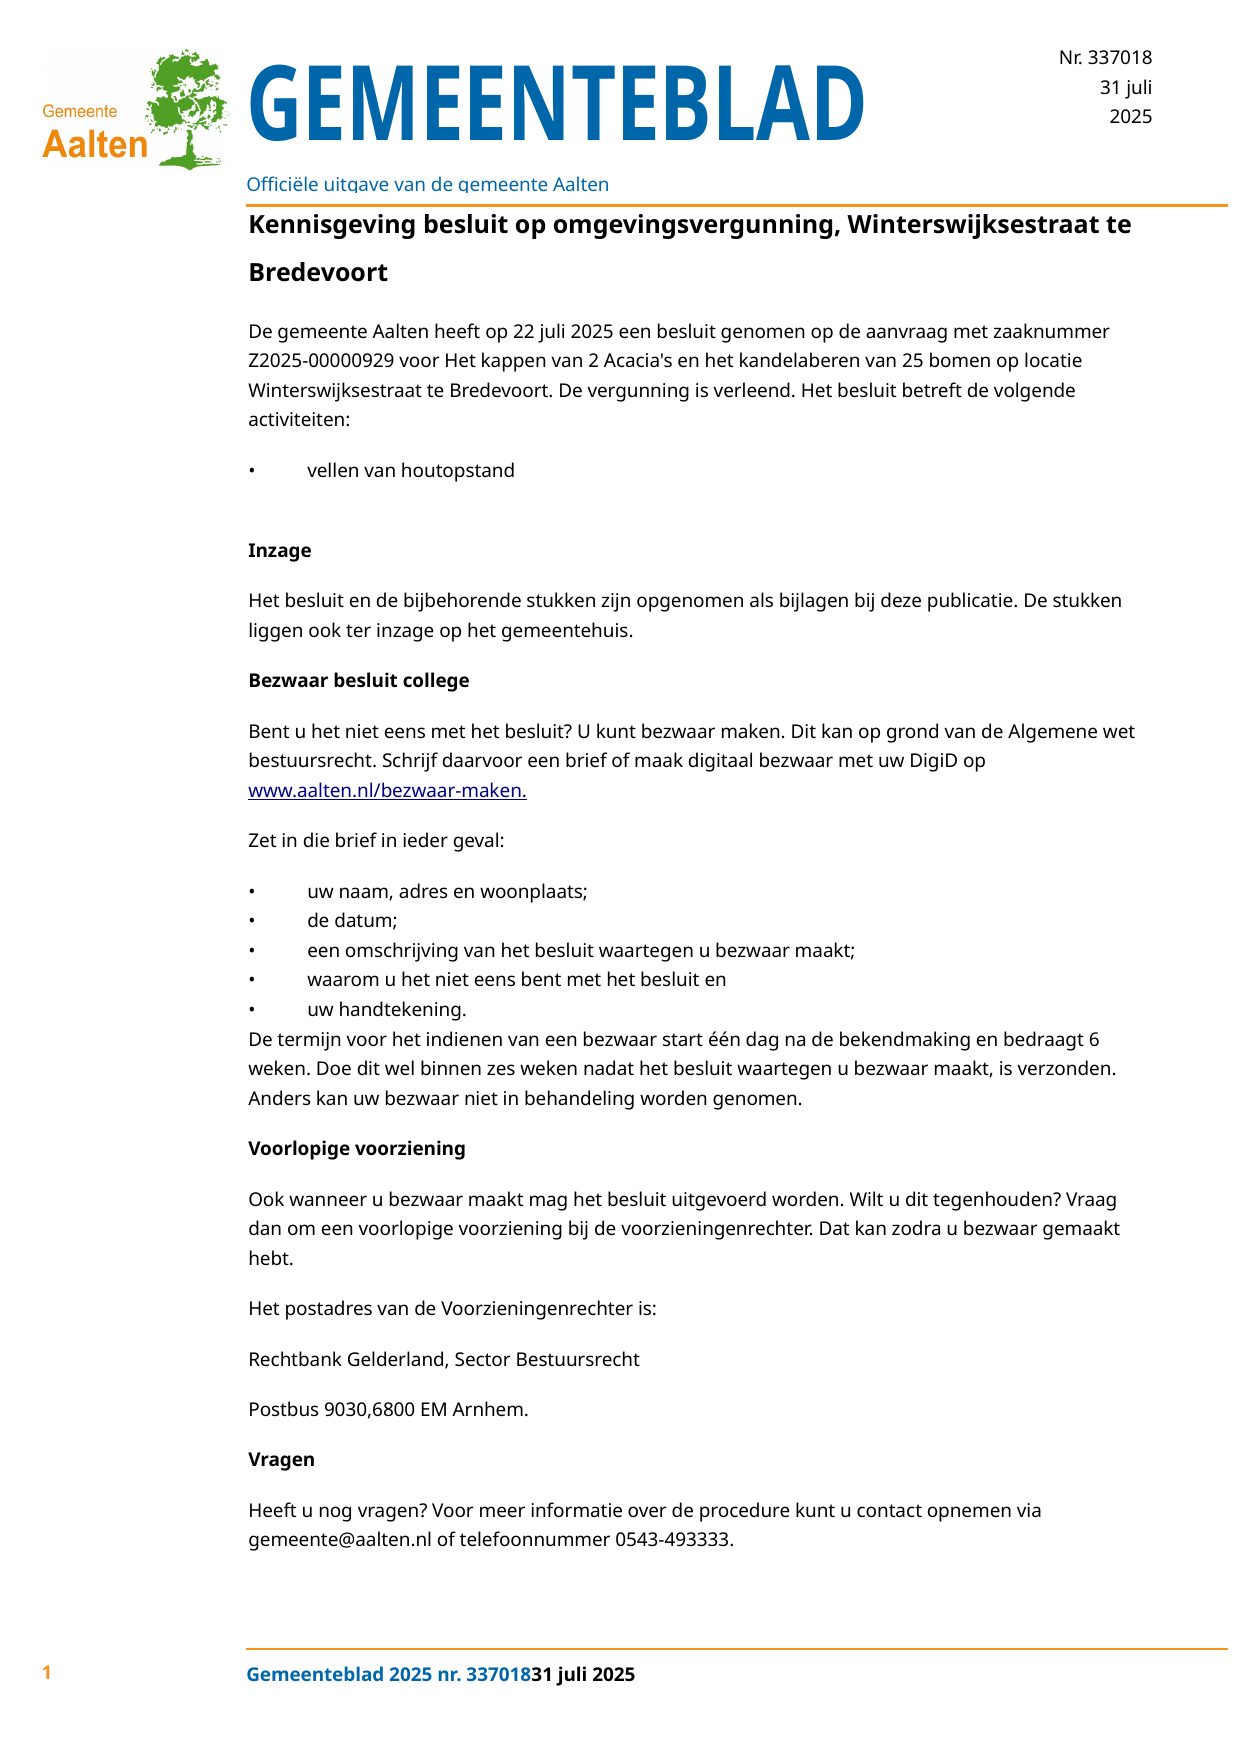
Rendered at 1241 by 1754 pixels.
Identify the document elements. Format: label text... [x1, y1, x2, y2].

list waarom u het niet eens bent met het besluit en [248, 967, 1152, 992]
list vellen van houtopstand [248, 457, 1152, 483]
list een omschrijving van het besluit waartegen u bezwaar maakt; [248, 937, 1152, 963]
list uw naam, adres en woonplaats; [248, 878, 1152, 904]
list de datum; [248, 907, 1152, 933]
text Postbus 9030,6800 EM Arnhem. [248, 1396, 1152, 1422]
text Inzage [248, 537, 1152, 563]
text Zet in die brief in ieder geval: [248, 827, 1152, 853]
text Rechtbank Gelderland, Sector Bestuursrecht [248, 1346, 1152, 1372]
text Kennisgeving besluit op omgevingsvergunning, Winterswijksestraat te Bredevoort [248, 207, 1152, 288]
text Het postadres van de Voorzieningenrechter is: [248, 1295, 1152, 1321]
picture [41, 47, 231, 172]
text Vragen [248, 1447, 1152, 1472]
text De gemeente Aalten heeft op 22 juli 2025 een besluit genomen op de aanvraag met zaaknummer Z2025-00000929 voor Het kappen van 2 Acacia's en het kandelaberen van 25 bomen op locatie Winterswijksestraat te Bredevoort. De vergunning is verleend. Het besluit betreft de volgende activiteiten: [248, 318, 1152, 432]
text Voorlopige voorziening [248, 1135, 1152, 1161]
text Het besluit en de bijbehorende stukken zijn opgenomen als bijlagen bij deze publicatie. De stukken liggen ook ter inzage op het gemeentehuis. [248, 587, 1152, 643]
text Heeft u nog vragen? Voor meer informatie over de procedure kunt u contact opnemen via gemeente@aalten.nl of telefoonnummer 0543-493333. [248, 1497, 1152, 1552]
text Bezwaar besluit college [248, 667, 1152, 693]
text Ook wanneer u bezwaar maakt mag het besluit uitgevoerd worden. Wilt u dit tegenhouden? Vraag dan om een voorlopige voorziening bij de voorzieningenrechter. Dat kan zodra u bezwaar gemaakt hebt. [248, 1186, 1152, 1271]
text Bent u het niet eens met het besluit? U kunt bezwaar maken. Dit kan op grond van de Algemene wet bestuursrecht. Schrijf daarvoor een brief of maak digitaal bezwaar met uw DigiD op www.aalten.nl/bezwaar-maken. [248, 718, 1152, 803]
text De termijn voor het indienen van een bezwaar start één dag na de bekendmaking en bedraagt 6 weken. Doe dit wel binnen zes weken nadat het besluit waartegen u bezwaar maakt, is verzonden. Anders kan uw bezwaar niet in behandeling worden genomen. [248, 1026, 1152, 1111]
list uw handtekening. [248, 996, 1152, 1022]
